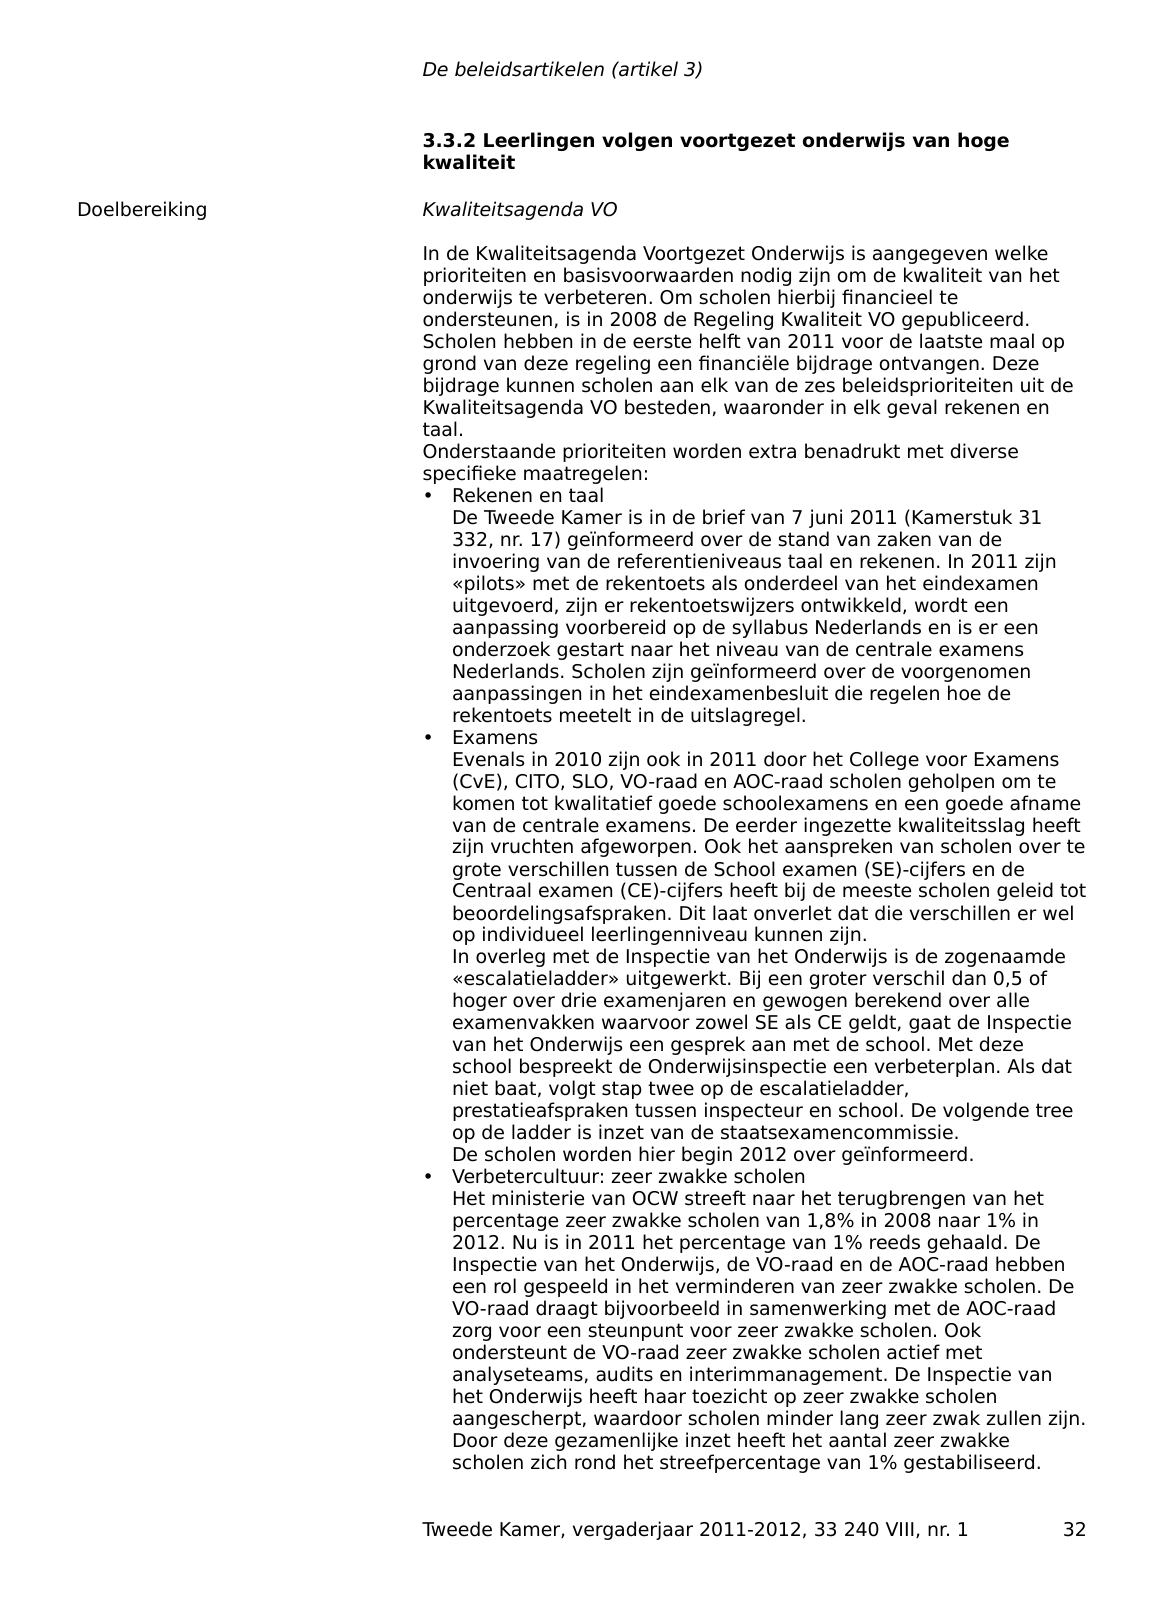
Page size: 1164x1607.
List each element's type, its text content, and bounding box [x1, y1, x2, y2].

text • Verbetercultuur: zeer zwakke scholen [422, 1166, 1087, 1188]
text In de Kwaliteitsagenda Voortgezet Onderwijs is aangegeven welke prioriteiten en basisvoorwaarden nodig zijn om de kwaliteit van het onderwijs te verbeteren. Om scholen hierbij financieel te ondersteunen, is in 2008 de Regeling Kwaliteit VO gepubliceerd. Scholen hebben in de eerste helft van 2011 voor de laatste maal op grond van deze regeling een financiële bijdrage ontvangen. Deze bijdrage kunnen scholen aan elk van de zes beleidsprioriteiten uit de Kwaliteitsagenda VO besteden, waaronder in elk geval rekenen en taal. [422, 243, 1087, 441]
text De Tweede Kamer is in de brief van 7 juni 2011 (Kamerstuk 31 332, nr. 17) geïnformeerd over de stand van zaken van de invoering van de referentieniveaus taal en rekenen. In 2011 zijn «pilots» met de rekentoets als onderdeel van het eindexamen uitgevoerd, zijn er rekentoetswijzers ontwikkeld, wordt een aanpassing voorbereid op de syllabus Nederlands en is er een onderzoek gestart naar het niveau van de centrale examens Nederlands. Scholen zijn geïnformeerd over de voorgenomen aanpassingen in het eindexamenbesluit die regelen hoe de rekentoets meetelt in de uitslagregel. [452, 507, 1087, 727]
subtitle Kwaliteitsagenda VO [422, 199, 1087, 221]
subtitle 3.3.2 Leerlingen volgen voortgezet onderwijs van hoge kwaliteit [422, 130, 1087, 174]
text • Examens [422, 727, 1087, 748]
text Onderstaande prioriteiten worden extra benadrukt met diverse specifieke maatregelen: [422, 441, 1087, 485]
subtitle [77, 221, 399, 229]
text In overleg met de Inspectie van het Onderwijs is de zogenaamde «escalatieladder» uitgewerkt. Bij een groter verschil dan 0,5 of hoger over drie examenjaren en gewogen berekend over alle examenvakken waarvoor zowel SE als CE geldt, gaat de Inspectie van het Onderwijs een gesprek aan met de school. Met deze school bespreekt de Onderwijsinspectie een verbeterplan. Als dat niet baat, volgt stap twee op de escalatieladder, prestatieafspraken tussen inspecteur en school. De volgende tree op de ladder is inzet van de staatsexamencommissie. [452, 946, 1087, 1144]
text Doelbereiking [77, 199, 399, 221]
text Het ministerie van OCW streeft naar het terugbrengen van het percentage zeer zwakke scholen van 1,8% in 2008 naar 1% in 2012. Nu is in 2011 het percentage van 1% reeds gehaald. De Inspectie van het Onderwijs, de VO-raad en de AOC-raad hebben een rol gespeeld in het verminderen van zeer zwakke scholen. De VO-raad draagt bijvoorbeeld in samenwerking met de AOC-raad zorg voor een steunpunt voor zeer zwakke scholen. Ook ondersteunt de VO-raad zeer zwakke scholen actief met analyseteams, audits en interimmanagement. De Inspectie van het Onderwijs heeft haar toezicht op zeer zwakke scholen aangescherpt, waardoor scholen minder lang zeer zwak zullen zijn. Door deze gezamenlijke inzet heeft het aantal zeer zwakke scholen zich rond het streefpercentage van 1% gestabiliseerd. [452, 1188, 1087, 1474]
text De scholen worden hier begin 2012 over geïnformeerd. [452, 1144, 1087, 1166]
text Evenals in 2010 zijn ook in 2011 door het College voor Examens (CvE), CITO, SLO, VO-raad en AOC-raad scholen geholpen om te komen tot kwalitatief goede schoolexamens en een goede afname van de centrale examens. De eerder ingezette kwaliteitsslag heeft zijn vruchten afgeworpen. Ook het aanspreken van scholen over te grote verschillen tussen de School examen (SE)-cijfers en de Centraal examen (CE)-cijfers heeft bij de meeste scholen geleid tot beoordelingsafspraken. Dit laat onverlet dat die verschillen er wel op individueel leerlingenniveau kunnen zijn. [452, 748, 1087, 946]
text • Rekenen en taal [422, 485, 1087, 507]
